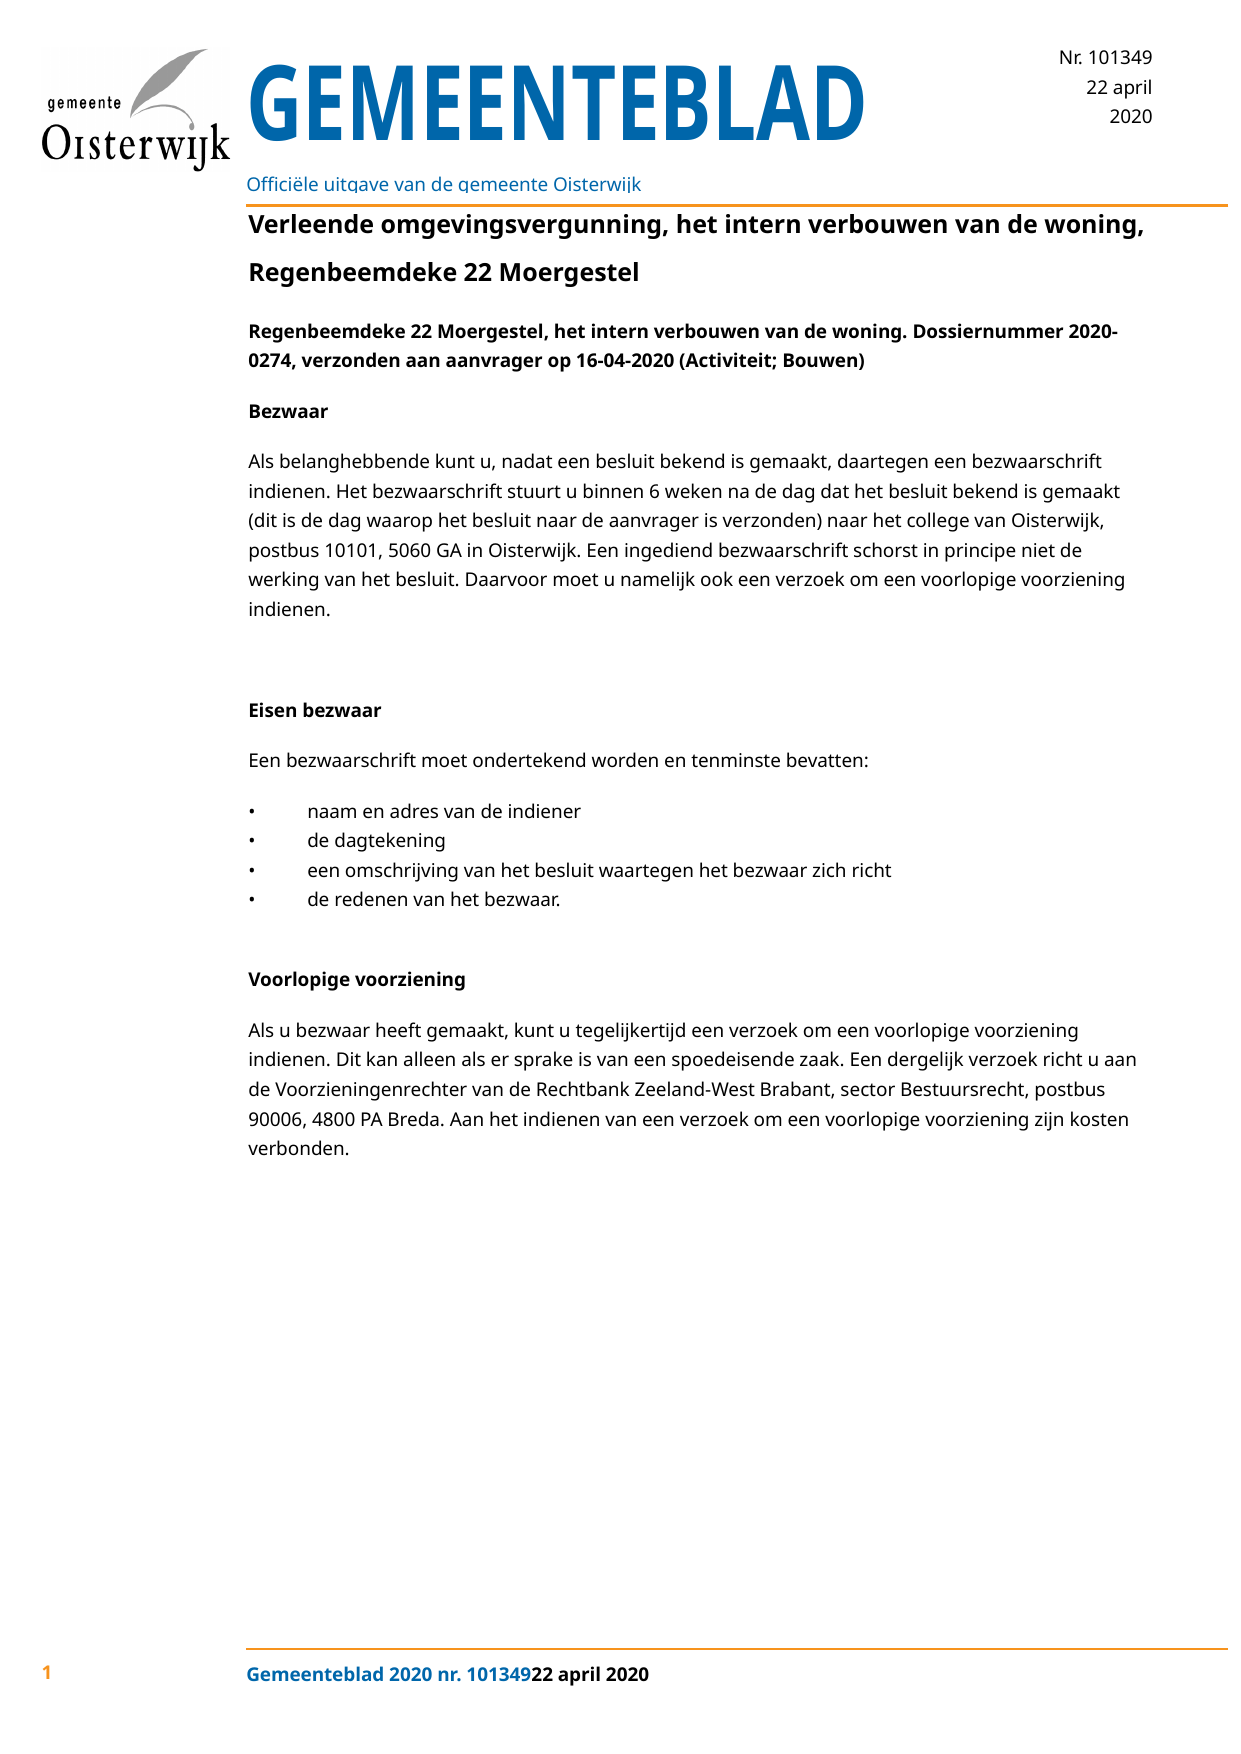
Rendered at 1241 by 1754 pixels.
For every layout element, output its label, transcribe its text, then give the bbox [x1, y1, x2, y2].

picture [41, 47, 231, 172]
text Een bezwaarschrift moet ondertekend worden en tenminste bevatten: [248, 747, 1152, 773]
text Verleende omgevingsvergunning, het intern verbouwen van de woning, Regenbeemdeke 22 Moergestel [248, 207, 1152, 288]
list een omschrijving van het besluit waartegen het bezwaar zich richt [248, 857, 1152, 883]
text Voorlopige voorziening [248, 967, 1152, 992]
text Als belanghebbende kunt u, nadat een besluit bekend is gemaakt, daartegen een bezwaarschrift indienen. Het bezwaarschrift stuurt u binnen 6 weken na de dag dat het besluit bekend is gemaakt (dit is de dag waarop het besluit naar de aanvrager is verzonden) naar het college van Oisterwijk, postbus 10101, 5060 GA in Oisterwijk. Een ingediend bezwaarschrift schorst in principe niet de werking van het besluit. Daarvoor moet u namelijk ook een verzoek om een voorlopige voorziening indienen. [248, 448, 1152, 622]
list de dagtekening [248, 827, 1152, 853]
text Als u bezwaar heeft gemaakt, kunt u tegelijkertijd een verzoek om een voorlopige voorziening indienen. Dit kan alleen als er sprake is van een spoedeisende zaak. Een dergelijk verzoek richt u aan de Voorzieningenrechter van de Rechtbank Zeeland-West Brabant, sector Bestuursrecht, postbus 90006, 4800 PA Breda. Aan het indienen van een verzoek om een voorlopige voorziening zijn kosten verbonden. [248, 1017, 1152, 1161]
text Regenbeemdeke 22 Moergestel, het intern verbouwen van de woning. Dossiernummer 2020-0274, verzonden aan aanvrager op 16-04-2020 (Activiteit; Bouwen) [248, 318, 1152, 373]
text Eisen bezwaar [248, 697, 1152, 723]
text Bezwaar [248, 398, 1152, 424]
list naam en adres van de indiener [248, 798, 1152, 824]
list de redenen van het bezwaar. [248, 887, 1152, 912]
